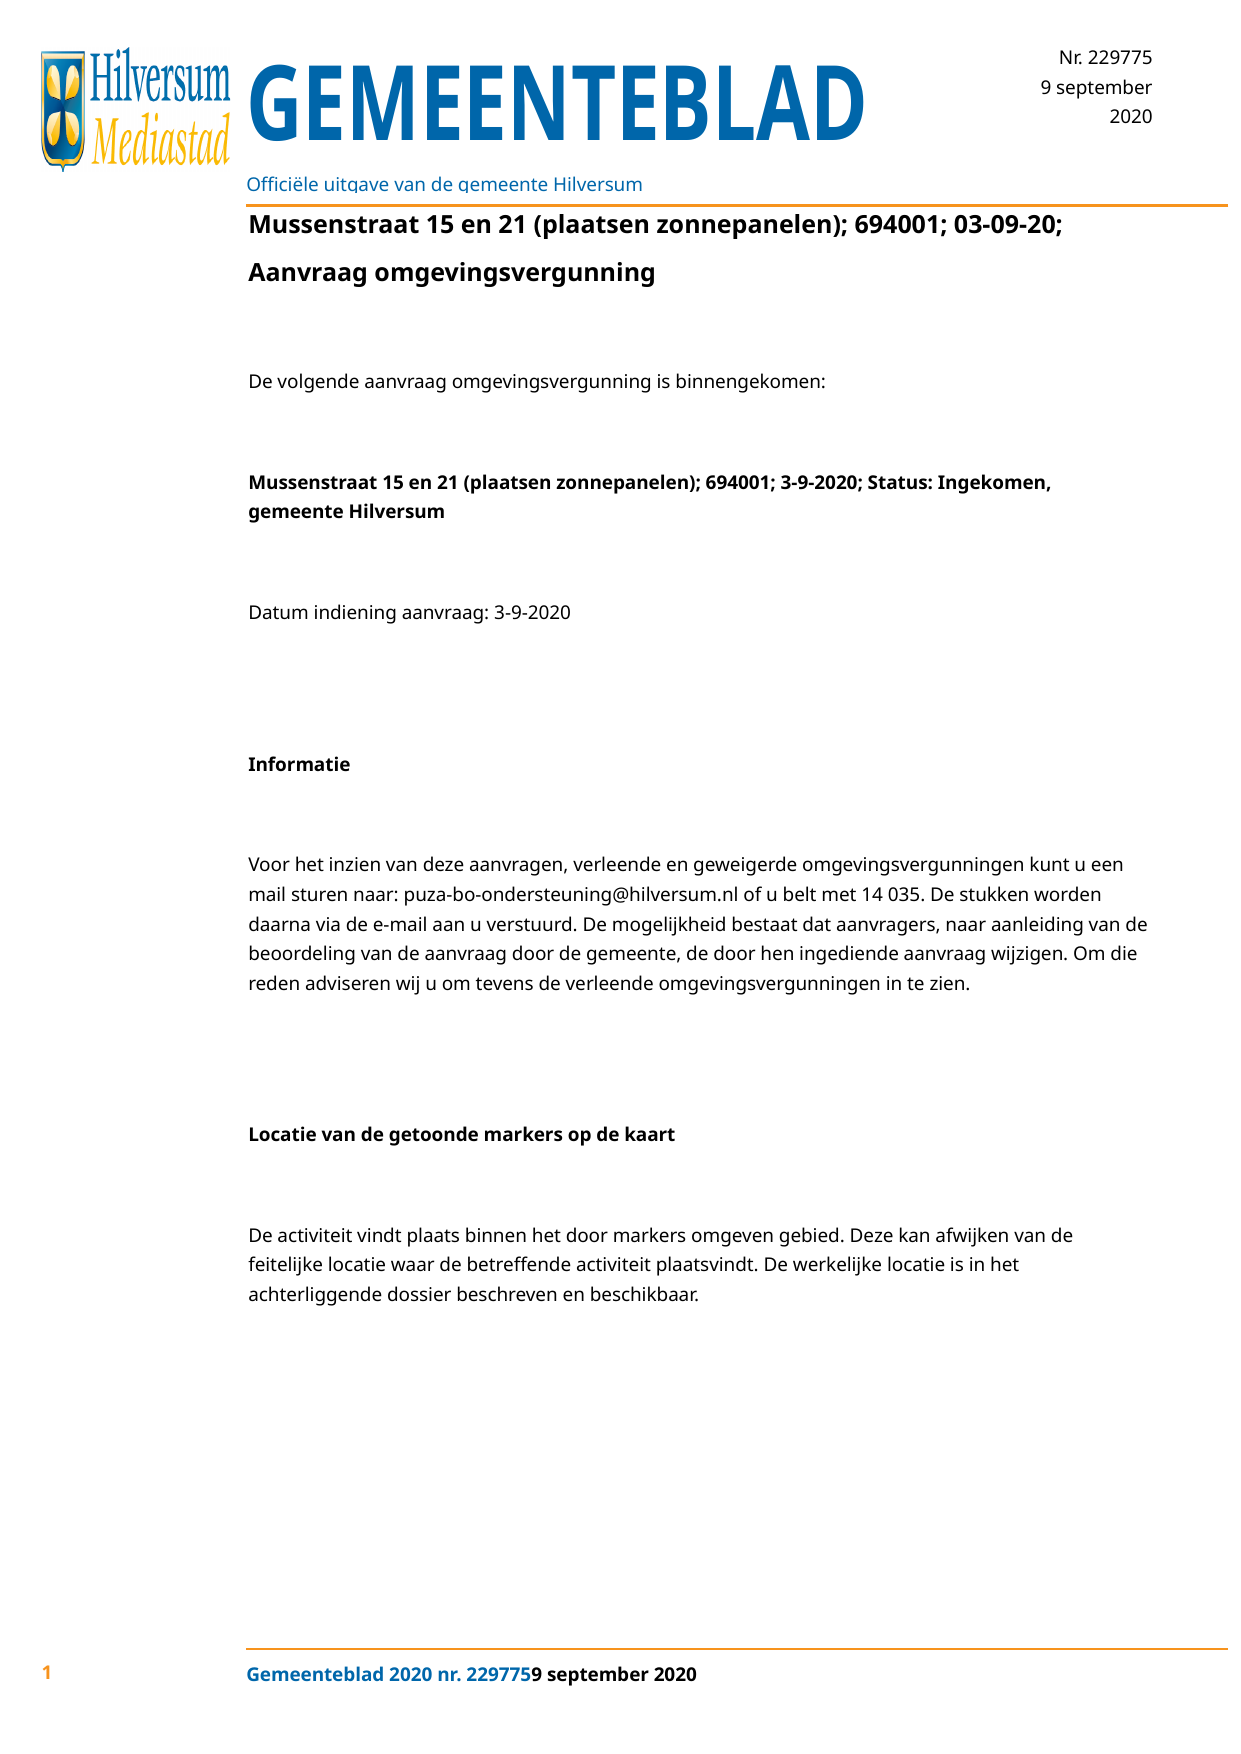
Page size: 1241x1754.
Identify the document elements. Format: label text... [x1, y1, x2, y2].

text De activiteit vindt plaats binnen het door markers omgeven gebied. Deze kan afwijken van de feitelijke locatie waar de betreffende activiteit plaatsvindt. De werkelijke locatie is in het achterliggende dossier beschreven en beschikbaar. [248, 1222, 1152, 1307]
text Locatie van de getoonde markers op de kaart [248, 1121, 1152, 1147]
text De volgende aanvraag omgevingsvergunning is binnengekomen: [248, 368, 1152, 394]
text Mussenstraat 15 en 21 (plaatsen zonnepanelen); 694001; 3-9-2020; Status: Ingekomen, gemeente Hilversum [248, 469, 1152, 524]
text Datum indiening aanvraag: 3-9-2020 [248, 599, 1152, 625]
picture [41, 47, 231, 172]
text Informatie [248, 751, 1152, 777]
text Voor het inzien van deze aanvragen, verleende en geweigerde omgevingsvergunningen kunt u een mail sturen naar: puza-bo-ondersteuning@hilversum.nl of u belt met 14 035. De stukken worden daarna via de e-mail aan u verstuurd. De mogelijkheid bestaat dat aanvragers, naar aanleiding van de beoordeling van de aanvraag door de gemeente, de door hen ingediende aanvraag wijzigen. Om die reden adviseren wij u om tevens de verleende omgevingsvergunningen in te zien. [248, 852, 1152, 996]
text Mussenstraat 15 en 21 (plaatsen zonnepanelen); 694001; 03-09-20; Aanvraag omgevingsvergunning [248, 207, 1152, 288]
